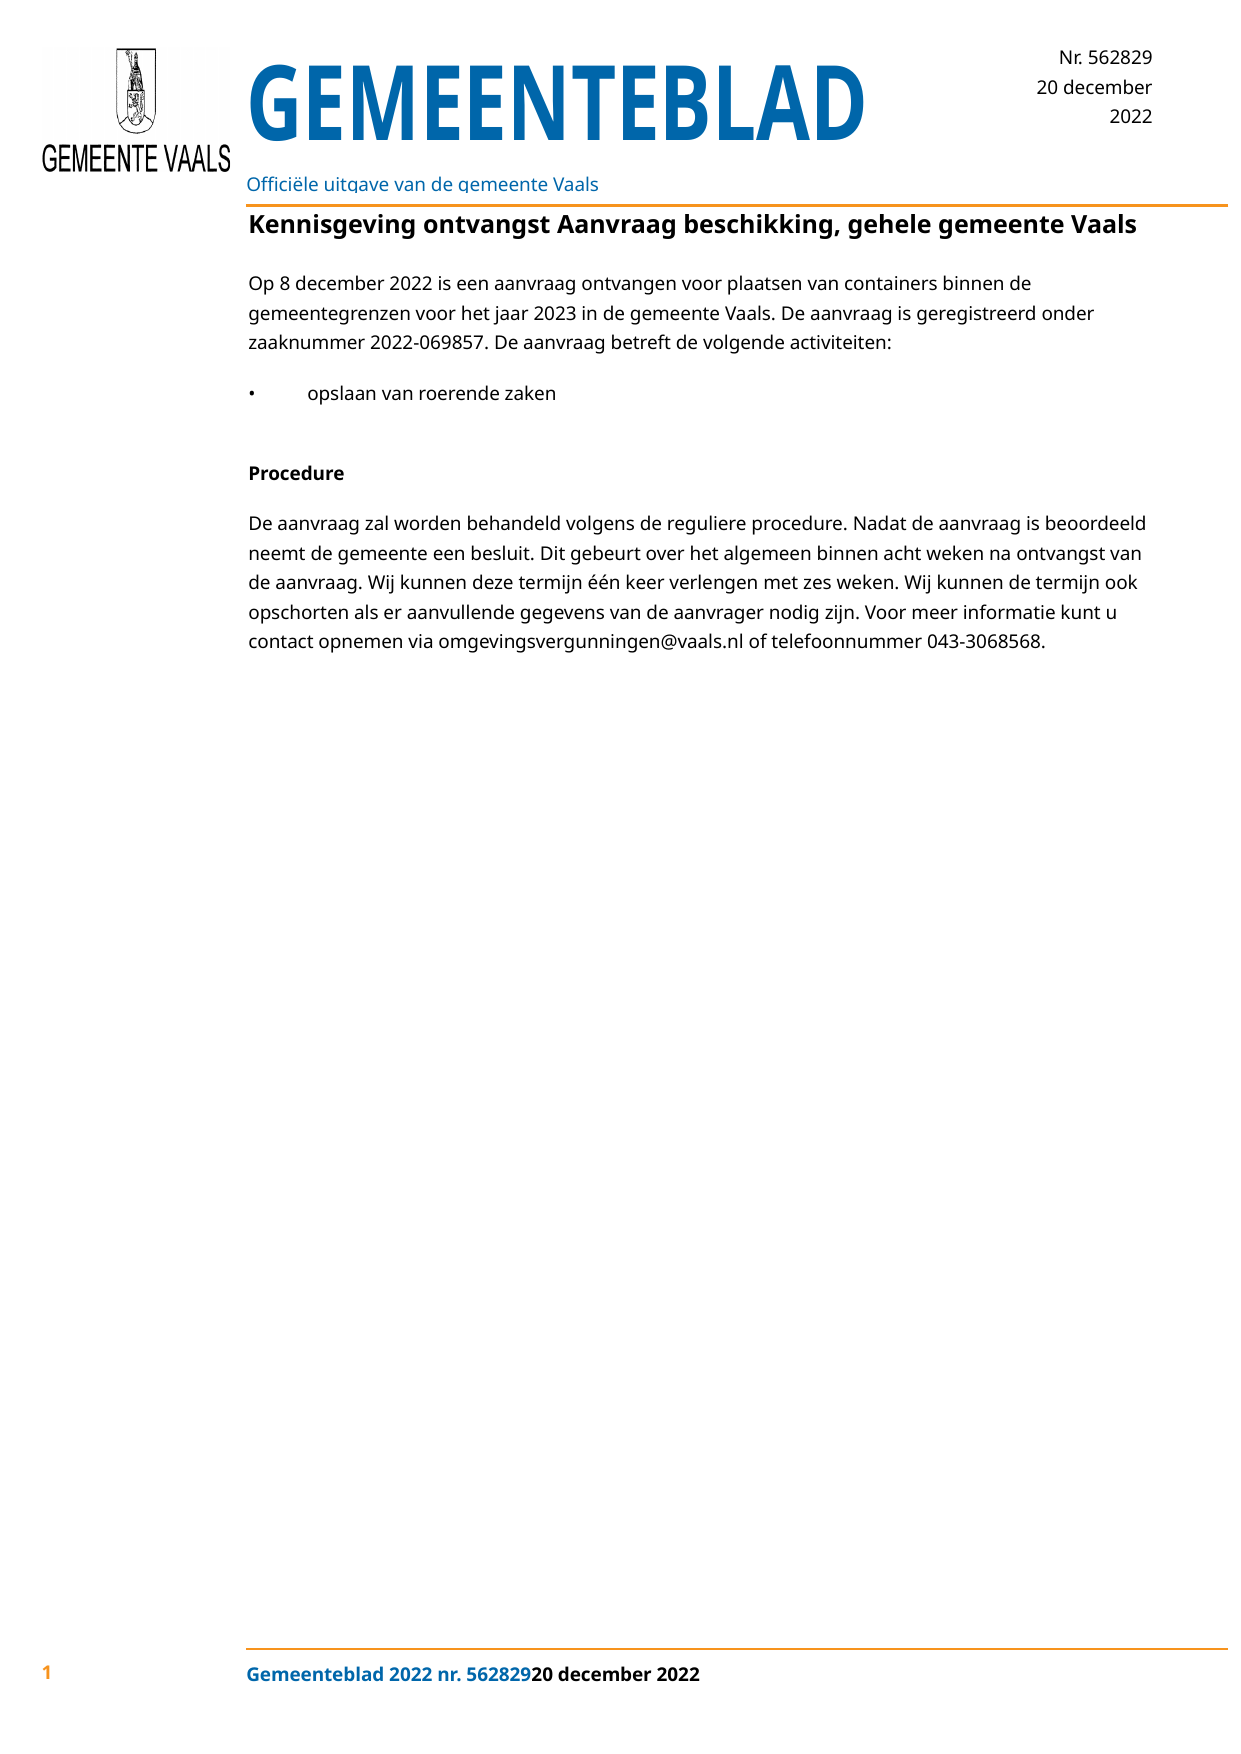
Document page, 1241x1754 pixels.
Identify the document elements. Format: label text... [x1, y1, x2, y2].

text De aanvraag zal worden behandeld volgens de reguliere procedure. Nadat de aanvraag is beoordeeld neemt de gemeente een besluit. Dit gebeurt over het algemeen binnen acht weken na ontvangst van de aanvraag. Wij kunnen deze termijn één keer verlengen met zes weken. Wij kunnen de termijn ook opschorten als er aanvullende gegevens van de aanvrager nodig zijn. Voor meer informatie kunt u contact opnemen via omgevingsvergunningen@vaals.nl of telefoonnummer 043-3068568. [248, 510, 1152, 654]
text Procedure [248, 460, 1152, 486]
list opslaan van roerende zaken [248, 380, 1152, 406]
text Kennisgeving ontvangst Aanvraag beschikking, gehele gemeente Vaals [248, 207, 1152, 241]
text Op 8 december 2022 is een aanvraag ontvangen voor plaatsen van containers binnen de gemeentegrenzen voor het jaar 2023 in de gemeente Vaals. De aanvraag is geregistreerd onder zaaknummer 2022-069857. De aanvraag betreft de volgende activiteiten: [248, 270, 1152, 355]
picture [41, 47, 231, 172]
